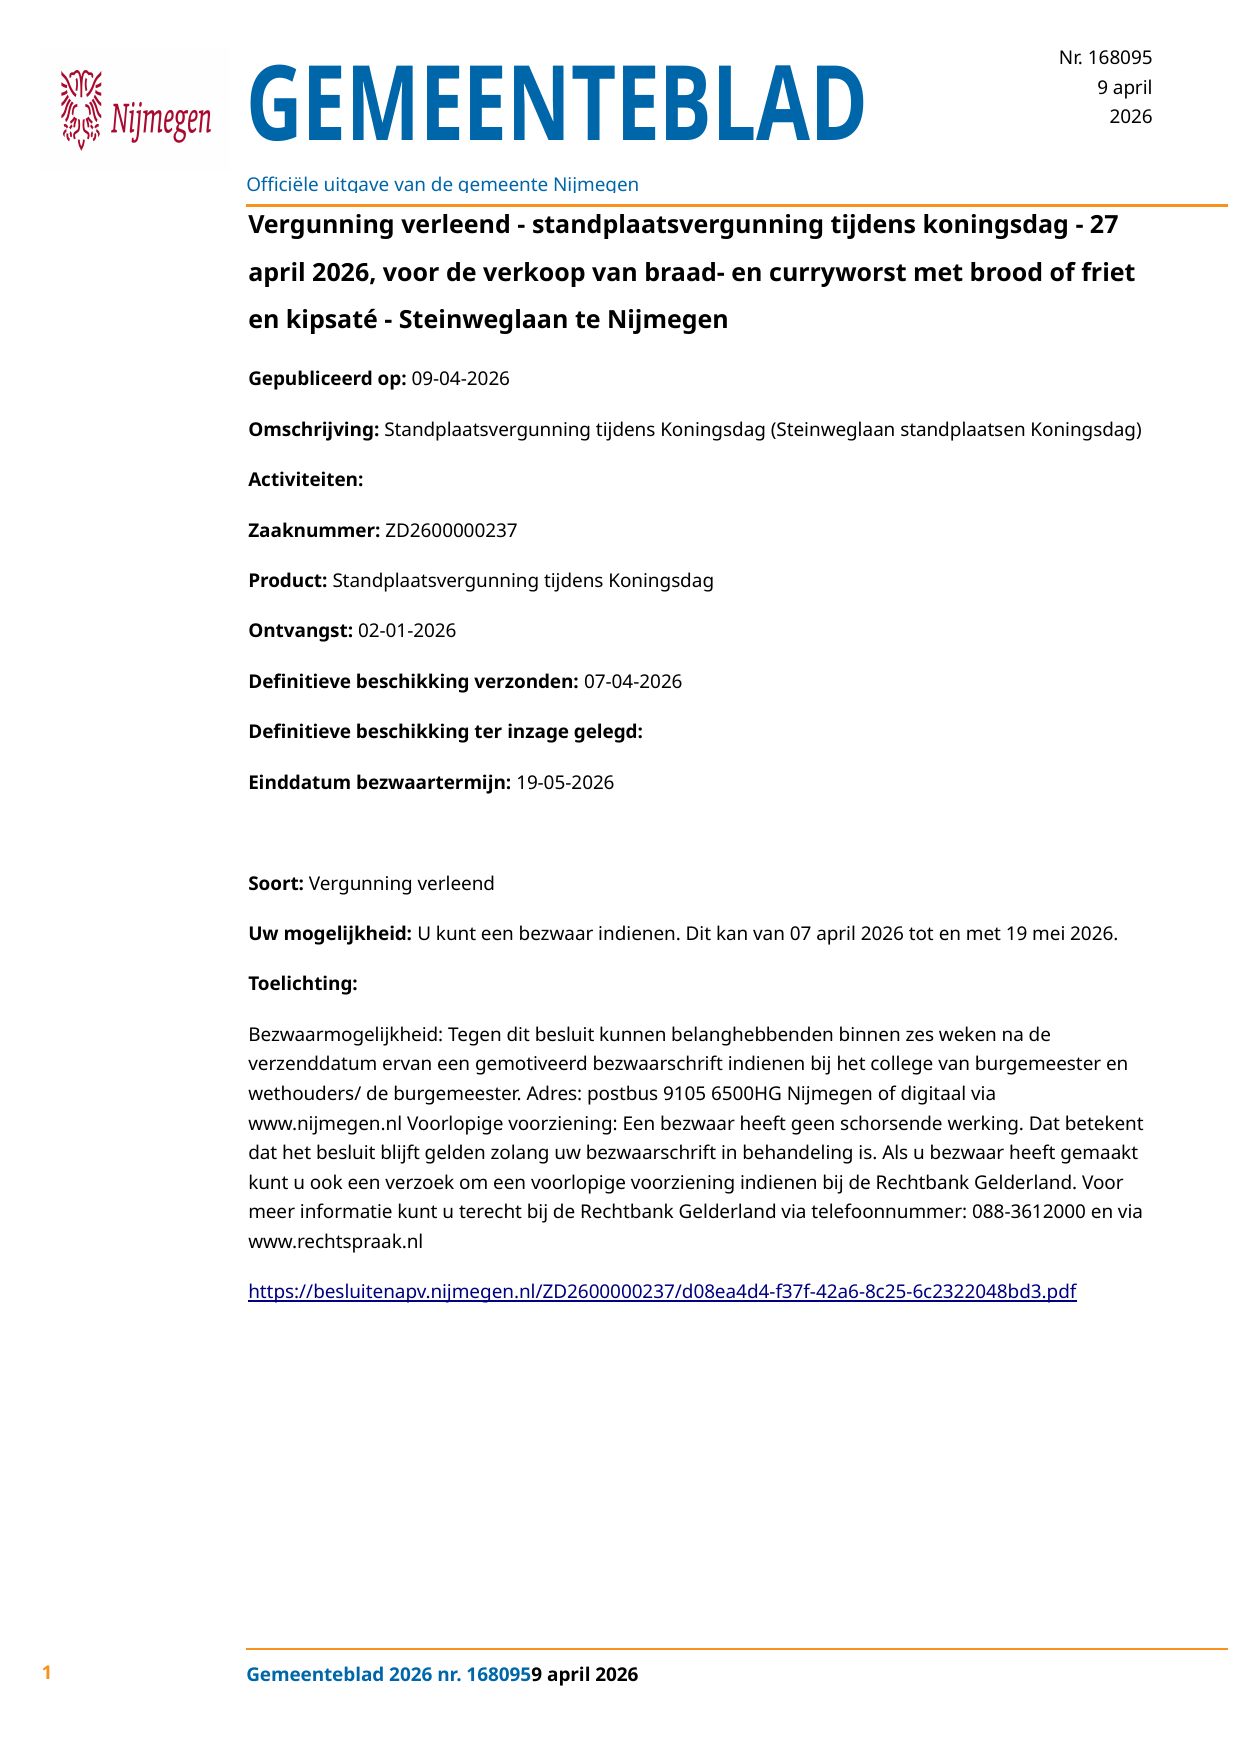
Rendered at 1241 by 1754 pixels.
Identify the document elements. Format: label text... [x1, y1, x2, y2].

text Toelichting: [248, 971, 1152, 996]
text Bezwaarmogelijkheid: Tegen dit besluit kunnen belanghebbenden binnen zes weken na de verzenddatum ervan een gemotiveerd bezwaarschrift indienen bij het college van burgemeester en wethouders/ de burgemeester. Adres: postbus 9105 6500HG Nijmegen of digitaal via www.nijmegen.nl Voorlopige voorziening: Een bezwaar heeft geen schorsende werking. Dat betekent dat het besluit blijft gelden zolang uw bezwaarschrift in behandeling is. Als u bezwaar heeft gemaakt kunt u ook een verzoek om een voorlopige voorziening indienen bij de Rechtbank Gelderland. Voor meer informatie kunt u terecht bij de Rechtbank Gelderland via telefoonnummer: 088-3612000 en via www.rechtspraak.nl [248, 1021, 1152, 1254]
text Ontvangst: 02-01-2026 [248, 618, 1152, 643]
text Zaaknummer: ZD2600000237 [248, 517, 1152, 542]
text Definitieve beschikking ter inzage gelegd: [248, 718, 1152, 744]
picture [41, 47, 231, 172]
text Gepubliceerd op: 09-04-2026 [248, 366, 1152, 391]
text Omschrijving: Standplaatsvergunning tijdens Koningsdag (Steinweglaan standplaatsen Koningsdag) [248, 416, 1152, 442]
text Product: Standplaatsvergunning tijdens Koningsdag [248, 567, 1152, 593]
text https://besluitenapv.nijmegen.nl/ZD2600000237/d08ea4d4-f37f-42a6-8c25-6c2322048bd3.pdf [248, 1278, 1152, 1304]
text Einddatum bezwaartermijn: 19-05-2026 [248, 769, 1152, 794]
text Vergunning verleend - standplaatsvergunning tijdens koningsdag - 27 april 2026, voor de verkoop van braad- en curryworst met brood of friet en kipsaté - Steinweglaan te Nijmegen [248, 207, 1152, 336]
text Definitieve beschikking verzonden: 07-04-2026 [248, 668, 1152, 694]
text Activiteiten: [248, 466, 1152, 492]
text Uw mogelijkheid: U kunt een bezwaar indienen. Dit kan van 07 april 2026 tot en met 19 mei 2026. [248, 920, 1152, 946]
text Soort: Vergunning verleend [248, 870, 1152, 895]
